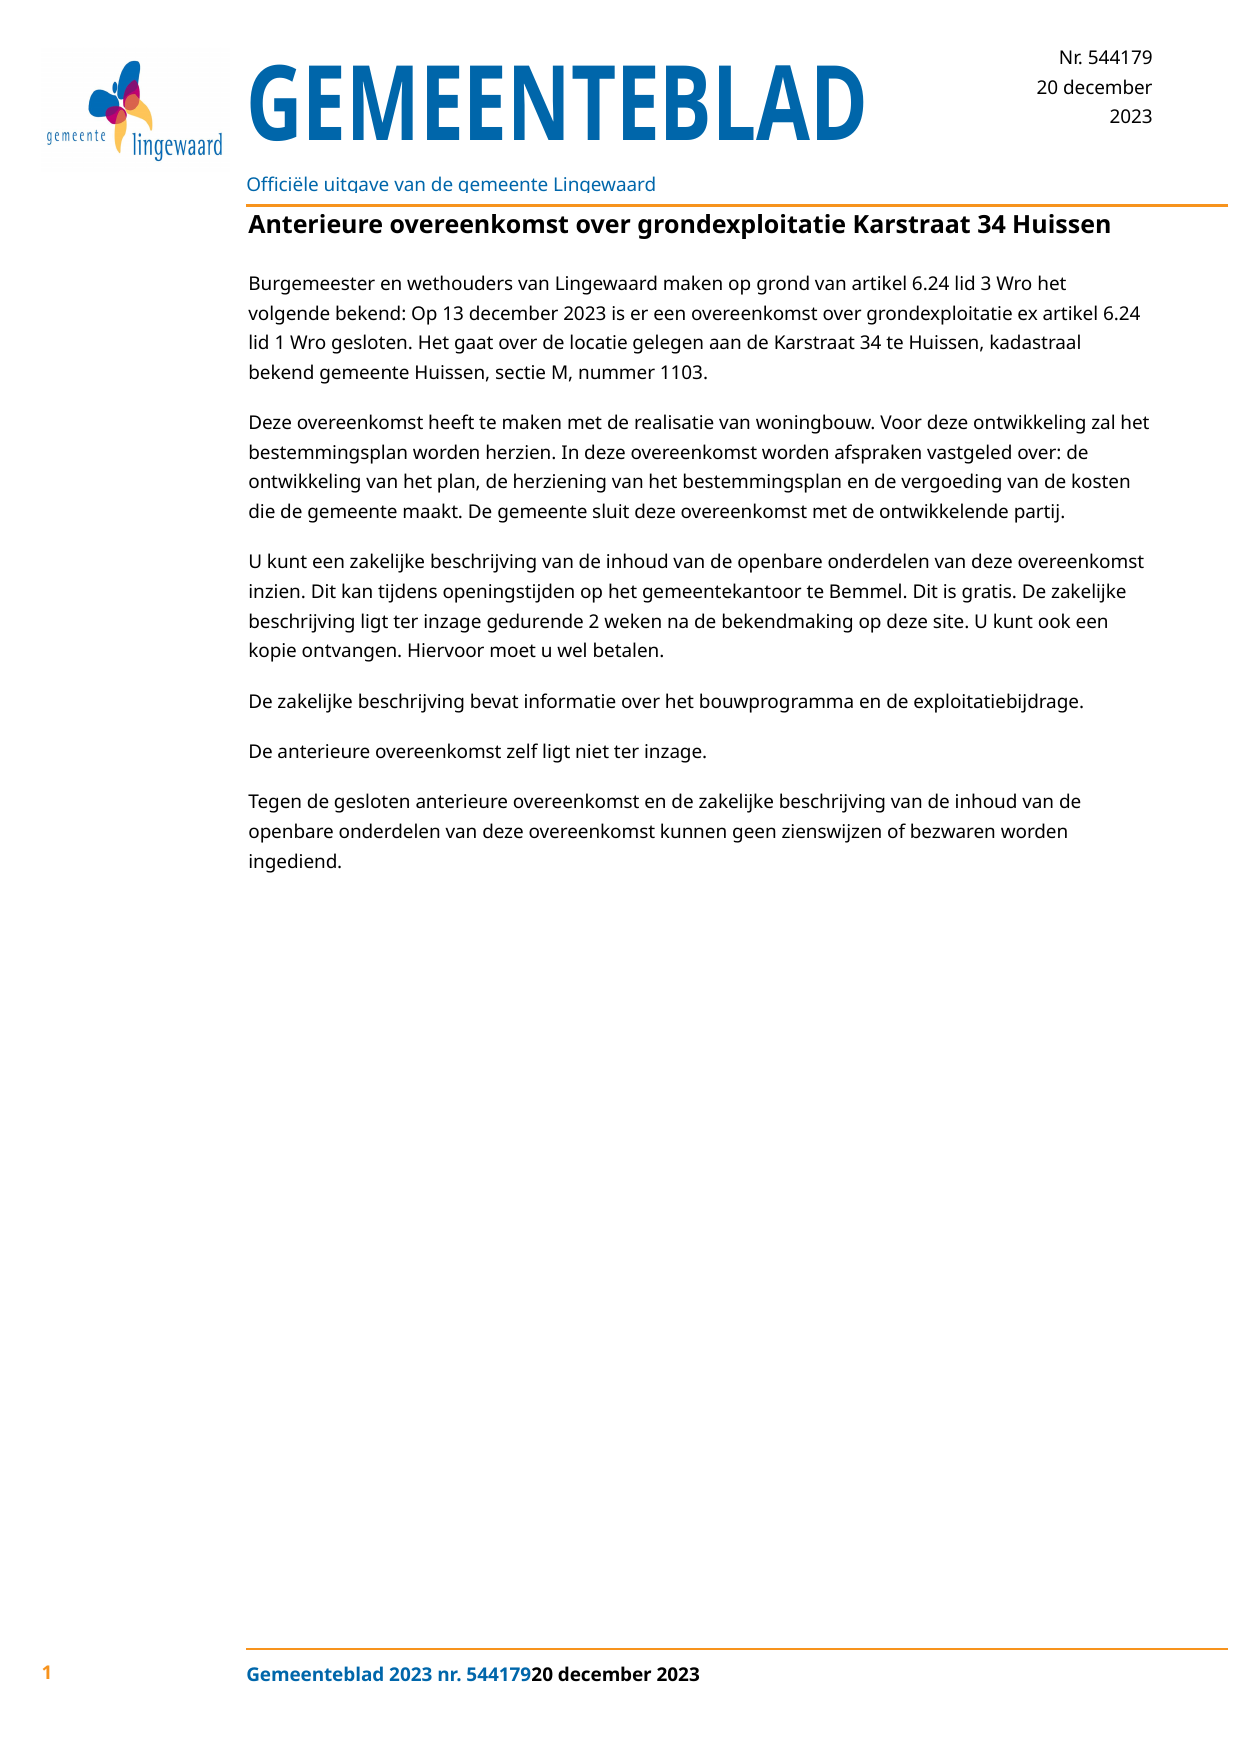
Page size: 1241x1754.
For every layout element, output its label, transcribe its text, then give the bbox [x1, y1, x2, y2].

text U kunt een zakelijke beschrijving van de inhoud van de openbare onderdelen van deze overeenkomst inzien. Dit kan tijdens openingstijden op het gemeentekantoor te Bemmel. Dit is gratis. De zakelijke beschrijving ligt ter inzage gedurende 2 weken na de bekendmaking op deze site. U kunt ook een kopie ontvangen. Hiervoor moet u wel betalen. [248, 549, 1152, 663]
text De anterieure overeenkomst zelf ligt niet ter inzage. [248, 738, 1152, 764]
text Tegen de gesloten anterieure overeenkomst en de zakelijke beschrijving van de inhoud van de openbare onderdelen van deze overeenkomst kunnen geen zienswijzen of bezwaren worden ingediend. [248, 789, 1152, 873]
picture [41, 47, 231, 172]
text De zakelijke beschrijving bevat informatie over het bouwprogramma en de exploitatiebijdrage. [248, 688, 1152, 713]
text Anterieure overeenkomst over grondexploitatie Karstraat 34 Huissen [248, 207, 1152, 241]
text Deze overeenkomst heeft te maken met de realisatie van woningbouw. Voor deze ontwikkeling zal het bestemmingsplan worden herzien. In deze overeenkomst worden afspraken vastgeled over: de ontwikkeling van het plan, de herziening van het bestemmingsplan en de vergoeding van de kosten die de gemeente maakt. De gemeente sluit deze overeenkomst met de ontwikkelende partij. [248, 409, 1152, 524]
text Burgemeester en wethouders van Lingewaard maken op grond van artikel 6.24 lid 3 Wro het volgende bekend: Op 13 december 2023 is er een overeenkomst over grondexploitatie ex artikel 6.24 lid 1 Wro gesloten. Het gaat over de locatie gelegen aan de Karstraat 34 te Huissen, kadastraal bekend gemeente Huissen, sectie M, nummer 1103. [248, 270, 1152, 385]
